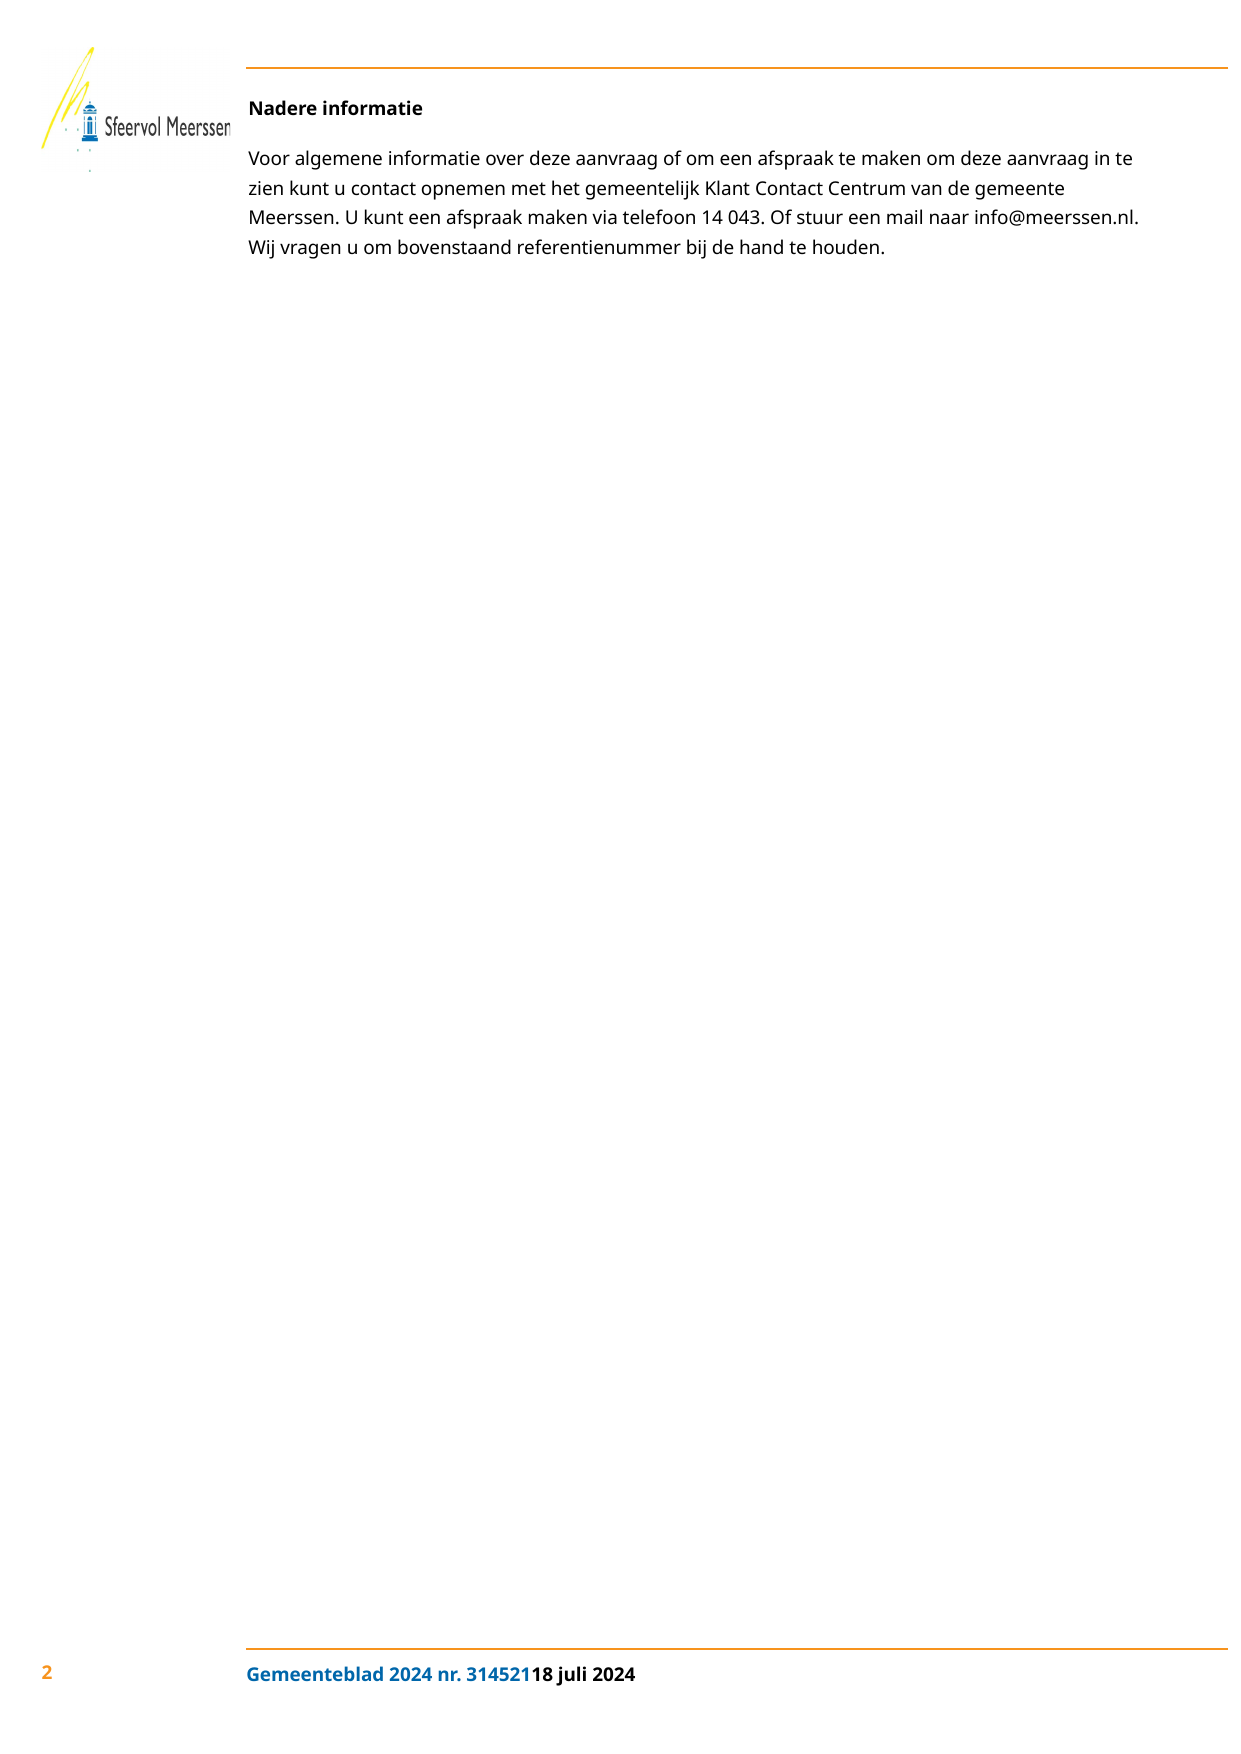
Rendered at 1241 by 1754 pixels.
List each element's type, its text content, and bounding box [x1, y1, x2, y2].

text Nadere informatie [248, 95, 1152, 121]
picture [41, 47, 231, 172]
text Voor algemene informatie over deze aanvraag of om een afspraak te maken om deze aanvraag in te zien kunt u contact opnemen met het gemeentelijk Klant Contact Centrum van de gemeente Meerssen. U kunt een afspraak maken via telefoon 14 043. Of stuur een mail naar info@meerssen.nl. Wij vragen u om bovenstaand referentienummer bij de hand te houden. [248, 145, 1152, 260]
